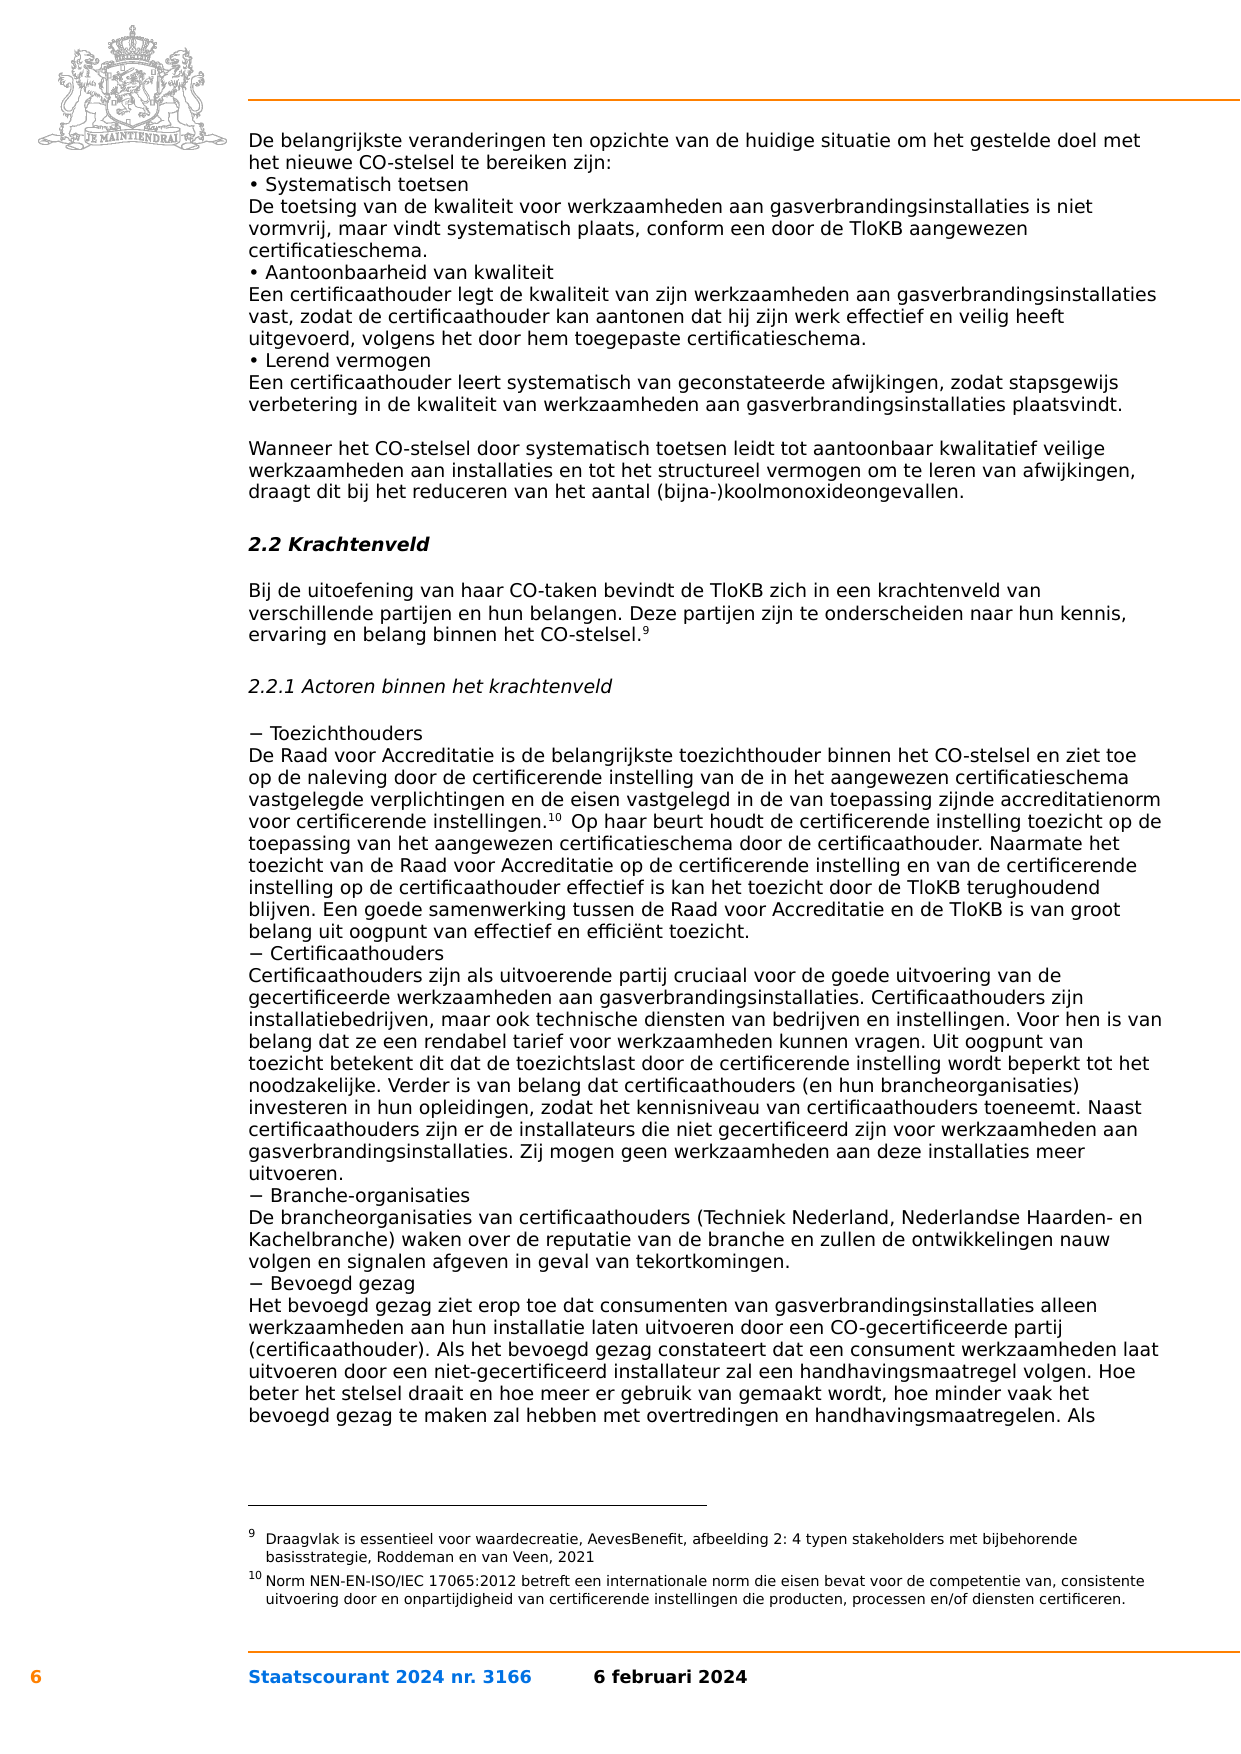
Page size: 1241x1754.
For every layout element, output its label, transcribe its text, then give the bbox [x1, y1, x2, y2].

text • Systematisch toetsen [248, 174, 1163, 196]
text Draagvlak is essentieel voor waardecreatie, AevesBenefit, afbeelding 2: 4 typen stakeholders met bijbehorende basisstrategie, Roddeman en van Veen, 2021 [248, 1527, 1163, 1566]
text De belangrijkste veranderingen ten opzichte van de huidige situatie om het gestelde doel met het nieuwe CO-stelsel te bereiken zijn: [248, 130, 1163, 174]
text − Branche-organisaties [248, 1185, 1163, 1207]
text Certificaathouders zijn als uitvoerende partij cruciaal voor de goede uitvoering van de gecertificeerde werkzaamheden aan gasverbrandingsinstallaties. Certificaathouders zijn installatiebedrijven, maar ook technische diensten van bedrijven en instellingen. Voor hen is van belang dat ze een rendabel tarief voor werkzaamheden kunnen vragen. Uit oogpunt van toezicht betekent dit dat de toezichtslast door de certificerende instelling wordt beperkt tot het noodzakelijke. Verder is van belang dat certificaathouders (en hun brancheorganisaties) investeren in hun opleidingen, zodat het kennisniveau van certificaathouders toeneemt. Naast certificaathouders zijn er de installateurs die niet gecertificeerd zijn voor werkzaamheden aan gasverbrandingsinstallaties. Zij mogen geen werkzaamheden aan deze installaties meer uitvoeren. [248, 965, 1163, 1185]
text Wanneer het CO-stelsel door systematisch toetsen leidt tot aantoonbaar kwalitatief veilige werkzaamheden aan installaties en tot het structureel vermogen om te leren van afwijkingen, draagt dit bij het reduceren van het aantal (bijna-)koolmonoxideongevallen. [248, 437, 1163, 503]
text Een certificaathouder legt de kwaliteit van zijn werkzaamheden aan gasverbrandingsinstallaties vast, zodat de certificaathouder kan aantonen dat hij zijn werk effectief en veilig heeft uitgevoerd, volgens het door hem toegepaste certificatieschema. [248, 284, 1163, 350]
text Een certificaathouder leert systematisch van geconstateerde afwijkingen, zodat stapsgewijs verbetering in de kwaliteit van werkzaamheden aan gasverbrandingsinstallaties plaatsvindt. [248, 372, 1163, 416]
text − Bevoegd gezag [248, 1273, 1163, 1295]
text Bij de uitoefening van haar CO-taken bevindt de TloKB zich in een krachtenveld van verschillende partijen en hun belangen. Deze partijen zijn te onderscheiden naar hun kennis, ervaring en belang binnen het CO-stelsel. [248, 580, 1163, 646]
subtitle 2.2 Krachtenveld [248, 533, 1163, 555]
text Het bevoegd gezag ziet erop toe dat consumenten van gasverbrandingsinstallaties alleen werkzaamheden aan hun installatie laten uitvoeren door een CO-gecertificeerde partij (certificaathouder). Als het bevoegd gezag constateert dat een consument werkzaamheden laat uitvoeren door een niet-gecertificeerd installateur zal een handhavingsmaatregel volgen. Hoe beter het stelsel draait en hoe meer er gebruik van gemaakt wordt, hoe minder vaak het bevoegd gezag te maken zal hebben met overtredingen en handhavingsmaatregelen. Als [248, 1295, 1163, 1427]
text Norm NEN-EN-ISO/IEC 17065:2012 betreft een internationale norm die eisen bevat voor de competentie van, consistente uitvoering door en onpartijdigheid van certificerende instellingen die producten, processen en/of diensten certificeren. [248, 1569, 1163, 1608]
text − Certificaathouders [248, 943, 1163, 965]
subtitle 2.2.1 Actoren binnen het krachtenveld [248, 676, 1163, 698]
text − Toezichthouders [248, 723, 1163, 745]
text • Lerend vermogen [248, 350, 1163, 372]
text De Raad voor Accreditatie is de belangrijkste toezichthouder binnen het CO-stelsel en ziet toe op de naleving door de certificerende instelling van de in het aangewezen certificatieschema vastgelegde verplichtingen en de eisen vastgelegd in de van toepassing zijnde accreditatienorm voor certificerende instellingen. Op haar beurt houdt de certificerende instelling toezicht op de toepassing van het aangewezen certificatieschema door de certificaathouder. Naarmate het toezicht van de Raad voor Accreditatie op de certificerende instelling en van de certificerende instelling op de certificaathouder effectief is kan het toezicht door de TloKB terughoudend blijven. Een goede samenwerking tussen de Raad voor Accreditatie en de TloKB is van groot belang uit oogpunt van effectief en efficiënt toezicht. [248, 745, 1163, 943]
text • Aantoonbaarheid van kwaliteit [248, 262, 1163, 284]
text De toetsing van de kwaliteit voor werkzaamheden aan gasverbrandingsinstallaties is niet vormvrij, maar vindt systematisch plaats, conform een door de TloKB aangewezen certificatieschema. [248, 196, 1163, 262]
text De brancheorganisaties van certificaathouders (Techniek Nederland, Nederlandse Haarden- en Kachelbranche) waken over de reputatie van de branche en zullen de ontwikkelingen nauw volgen en signalen afgeven in geval van tekortkomingen. [248, 1207, 1163, 1273]
picture [38, 25, 227, 150]
